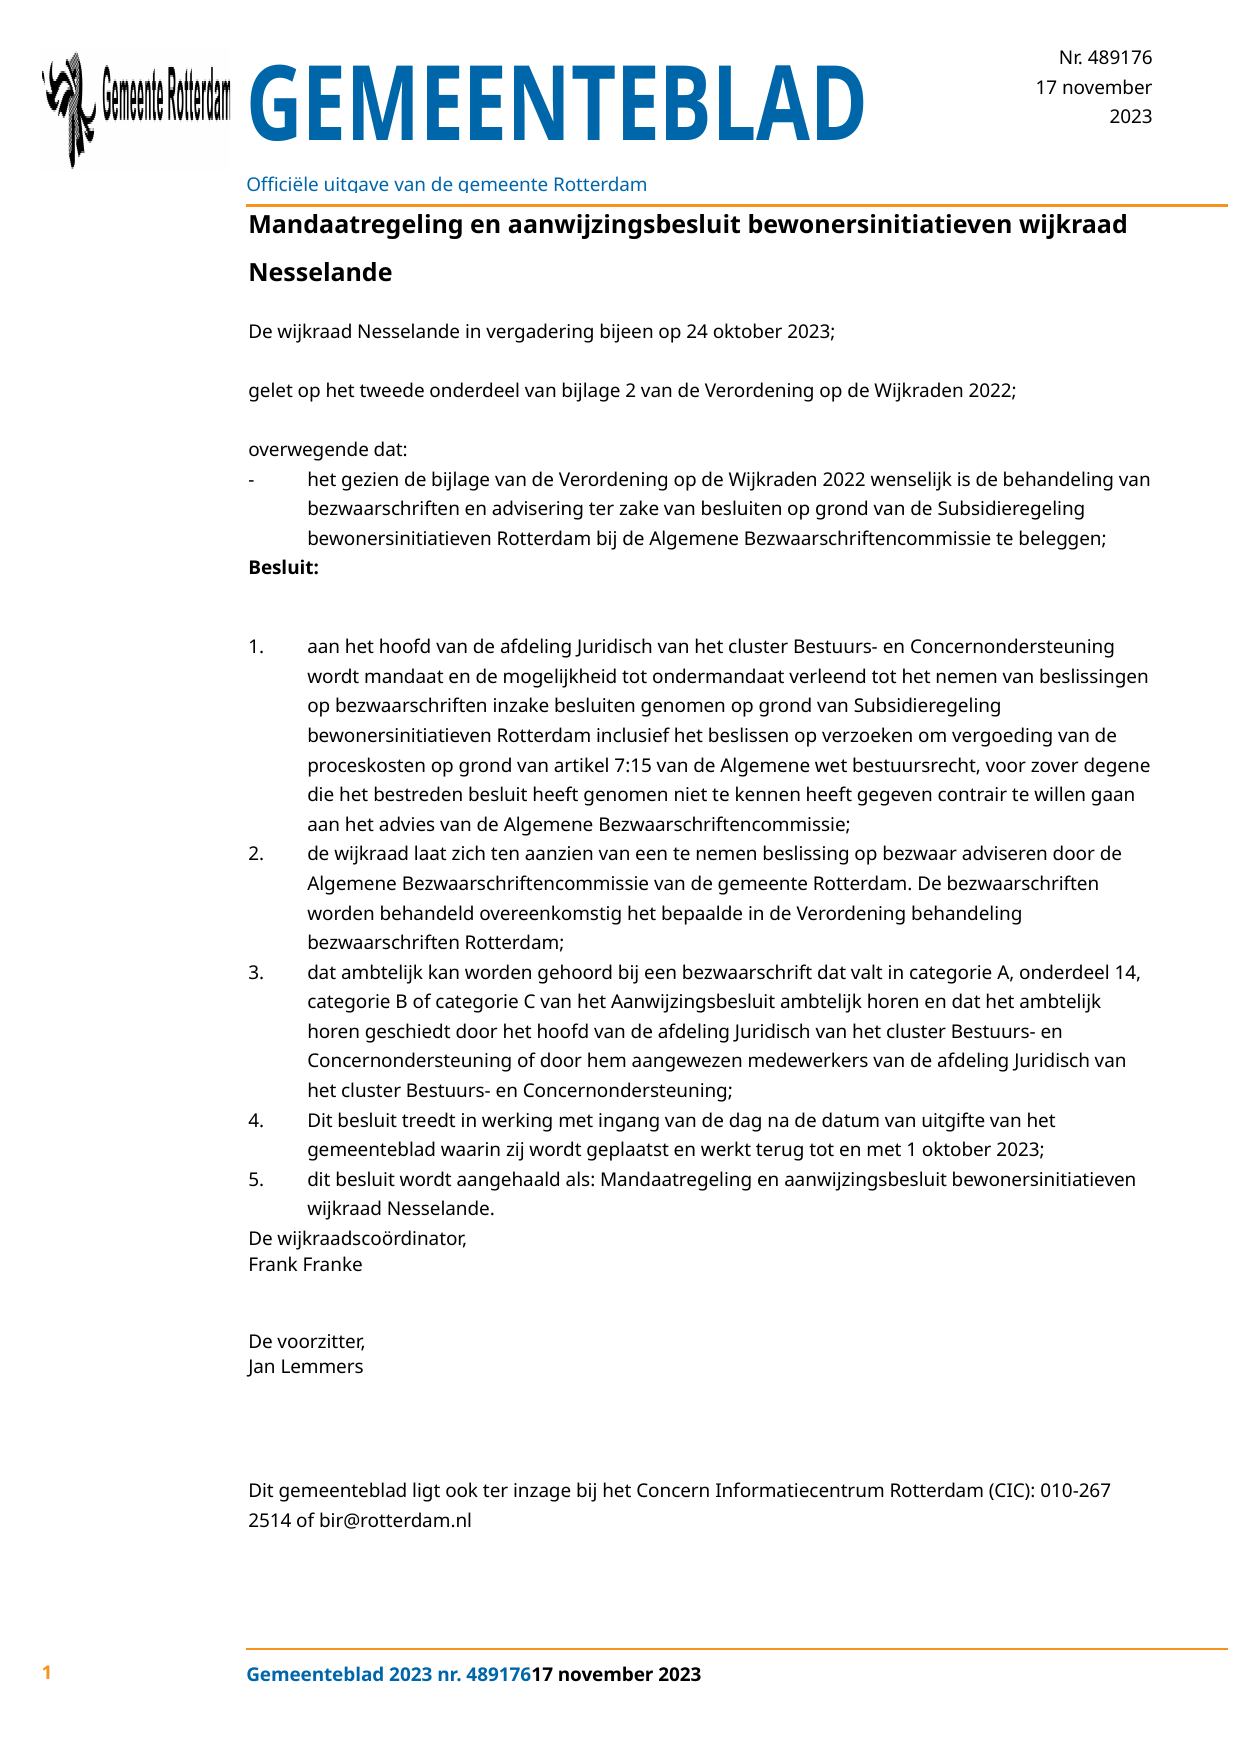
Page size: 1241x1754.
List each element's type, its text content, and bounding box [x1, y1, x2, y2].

text Besluit: [248, 554, 1152, 580]
text De wijkraad Nesselande in vergadering bijeen op 24 oktober 2023; [248, 318, 1152, 344]
text Dit gemeenteblad ligt ook ter inzage bij het Concern Informatiecentrum Rotterdam (CIC): 010-267 2514 of bir@rotterdam.nl [248, 1477, 1152, 1533]
text Jan Lemmers [248, 1354, 1152, 1379]
text Mandaatregeling en aanwijzingsbesluit bewonersinitiatieven wijkraad Nesselande [248, 207, 1152, 288]
list aan het hoofd van de afdeling Juridisch van het cluster Bestuurs- en Concernondersteuning wordt mandaat en de mogelijkheid tot ondermandaat verleend tot het nemen van beslissingen op bezwaarschriften inzake besluiten genomen op grond van Subsidieregeling bewonersinitiatieven Rotterdam inclusief het beslissen op verzoeken om vergoeding van de proceskosten op grond van artikel 7:15 van de Algemene wet bestuursrecht, voor zover degene die het bestreden besluit heeft genomen niet te kennen heeft gegeven contrair te willen gaan aan het advies van de Algemene Bezwaarschriftencommissie; [248, 633, 1152, 837]
text De wijkraadscoördinator, [248, 1225, 1152, 1251]
text Frank Franke [248, 1251, 1152, 1277]
text gelet op het tweede onderdeel van bijlage 2 van de Verordening op de Wijkraden 2022; [248, 377, 1152, 403]
list dat ambtelijk kan worden gehoord bij een bezwaarschrift dat valt in categorie A, onderdeel 14, categorie B of categorie C van het Aanwijzingsbesluit ambtelijk horen en dat het ambtelijk horen geschiedt door het hoofd van de afdeling Juridisch van het cluster Bestuurs- en Concernondersteuning of door hem aangewezen medewerkers van de afdeling Juridisch van het cluster Bestuurs- en Concernondersteuning; [248, 959, 1152, 1103]
list dit besluit wordt aangehaald als: Mandaatregeling en aanwijzingsbesluit bewonersinitiatieven wijkraad Nesselande. [248, 1166, 1152, 1221]
text De voorzitter, [248, 1328, 1152, 1354]
list de wijkraad laat zich ten aanzien van een te nemen beslissing op bezwaar adviseren door de Algemene Bezwaarschriftencommissie van de gemeente Rotterdam. De bezwaarschriften worden behandeld overeenkomstig het bepaalde in de Verordening behandeling bezwaarschriften Rotterdam; [248, 841, 1152, 955]
text overwegende dat: [248, 436, 1152, 462]
list Dit besluit treedt in werking met ingang van de dag na de datum van uitgifte van het gemeenteblad waarin zij wordt geplaatst en werkt terug tot en met 1 oktober 2023; [248, 1107, 1152, 1162]
picture [41, 47, 231, 172]
list het gezien de bijlage van de Verordening op de Wijkraden 2022 wenselijk is de behandeling van bezwaarschriften en advisering ter zake van besluiten op grond van de Subsidieregeling bewonersinitiatieven Rotterdam bij de Algemene Bezwaarschriftencommissie te beleggen; [248, 466, 1152, 551]
